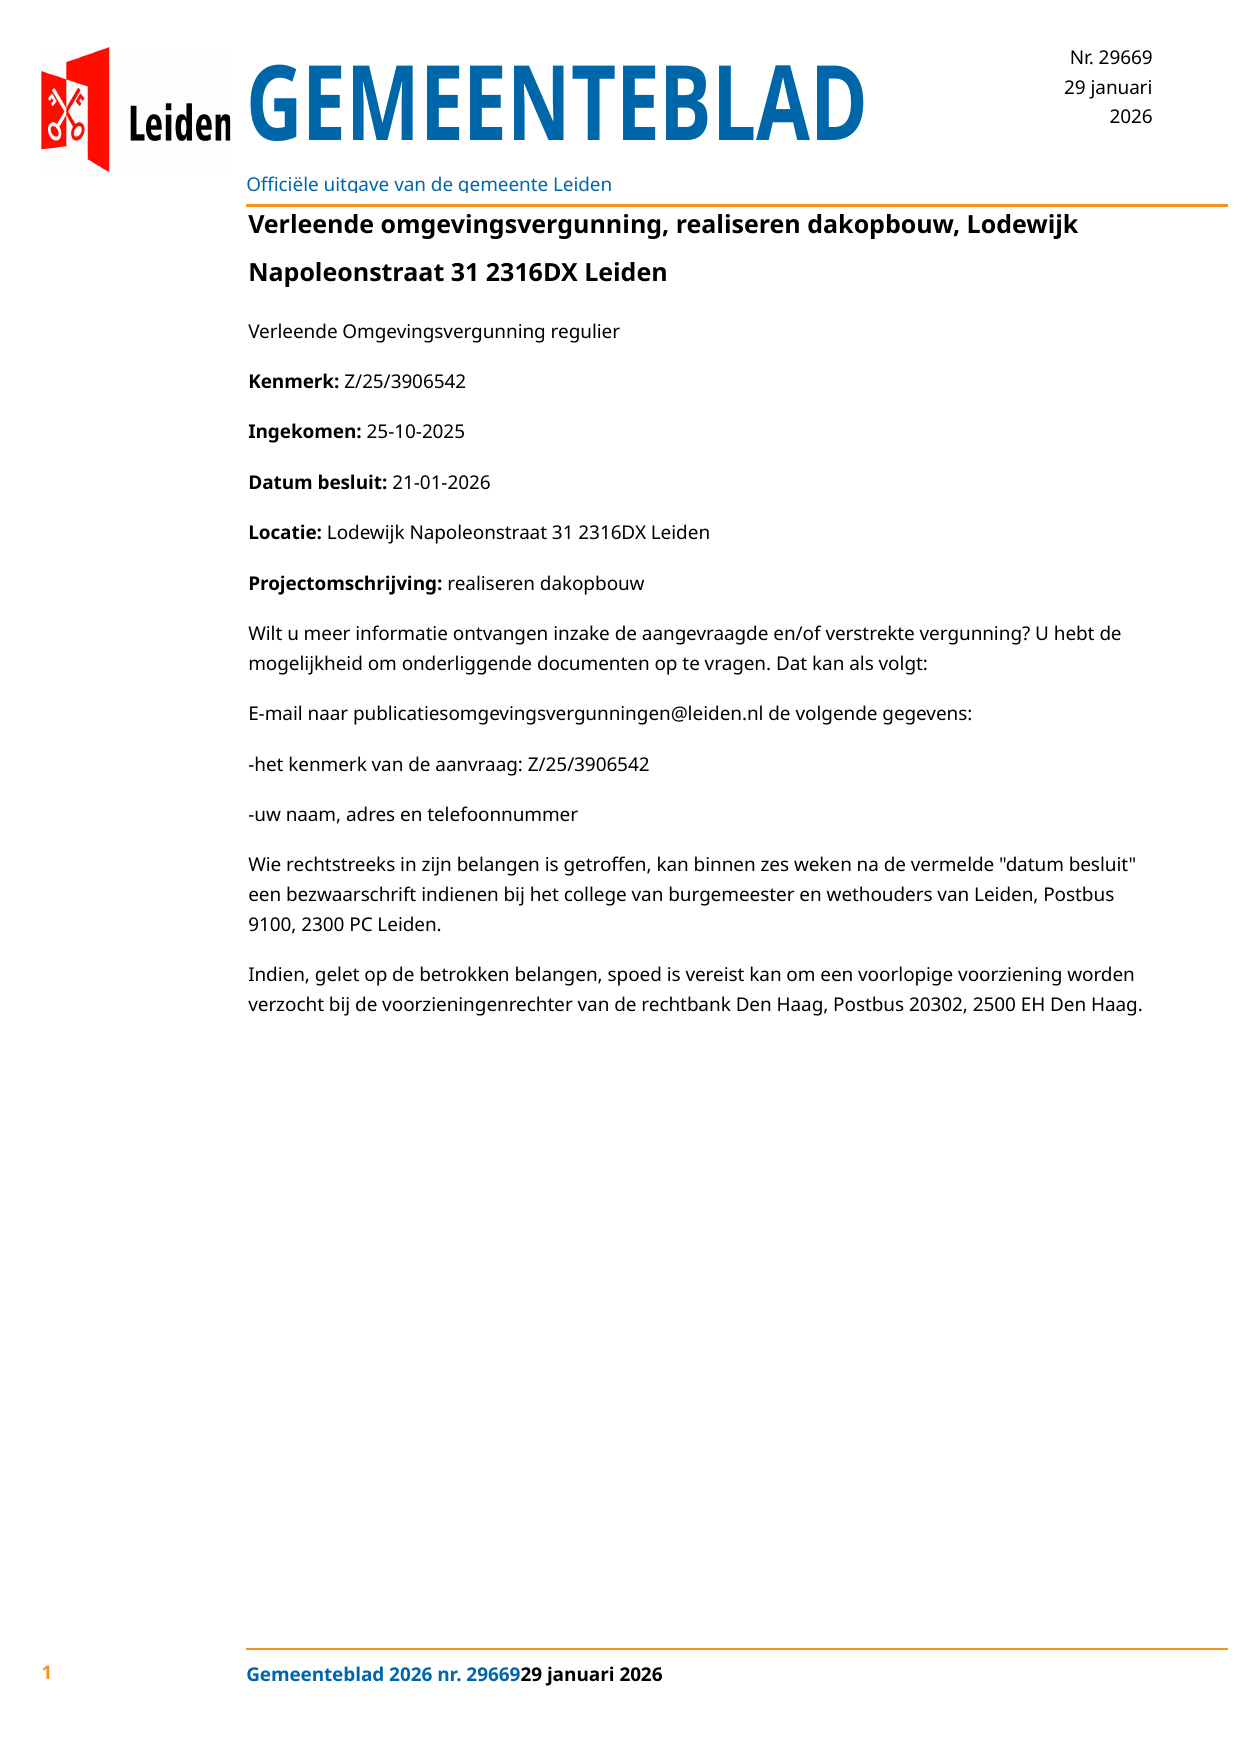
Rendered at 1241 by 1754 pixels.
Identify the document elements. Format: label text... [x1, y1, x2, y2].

text -het kenmerk van de aanvraag: Z/25/3906542 [248, 751, 1152, 777]
text Wilt u meer informatie ontvangen inzake de aangevraagde en/of verstrekte vergunning? U hebt de mogelijkheid om onderliggende documenten op te vragen. Dat kan als volgt: [248, 620, 1152, 676]
text Datum besluit: 21-01-2026 [248, 469, 1152, 495]
text Locatie: Lodewijk Napoleonstraat 31 2316DX Leiden [248, 519, 1152, 545]
picture [41, 47, 231, 172]
text E-mail naar publicatiesomgevingsvergunningen@leiden.nl de volgende gegevens: [248, 700, 1152, 726]
text Kenmerk: Z/25/3906542 [248, 368, 1152, 394]
text Wie rechtstreeks in zijn belangen is getroffen, kan binnen zes weken na de vermelde "datum besluit" een bezwaarschrift indienen bij het college van burgemeester en wethouders van Leiden, Postbus 9100, 2300 PC Leiden. [248, 852, 1152, 937]
text -uw naam, adres en telefoonnummer [248, 801, 1152, 827]
text Projectomschrijving: realiseren dakopbouw [248, 570, 1152, 596]
text Verleende omgevingsvergunning, realiseren dakopbouw, Lodewijk Napoleonstraat 31 2316DX Leiden [248, 207, 1152, 288]
text Verleende Omgevingsvergunning regulier [248, 318, 1152, 344]
text Ingekomen: 25-10-2025 [248, 419, 1152, 444]
text Indien, gelet op de betrokken belangen, spoed is vereist kan om een voorlopige voorziening worden verzocht bij de voorzieningenrechter van de rechtbank Den Haag, Postbus 20302, 2500 EH Den Haag. [248, 961, 1152, 1017]
